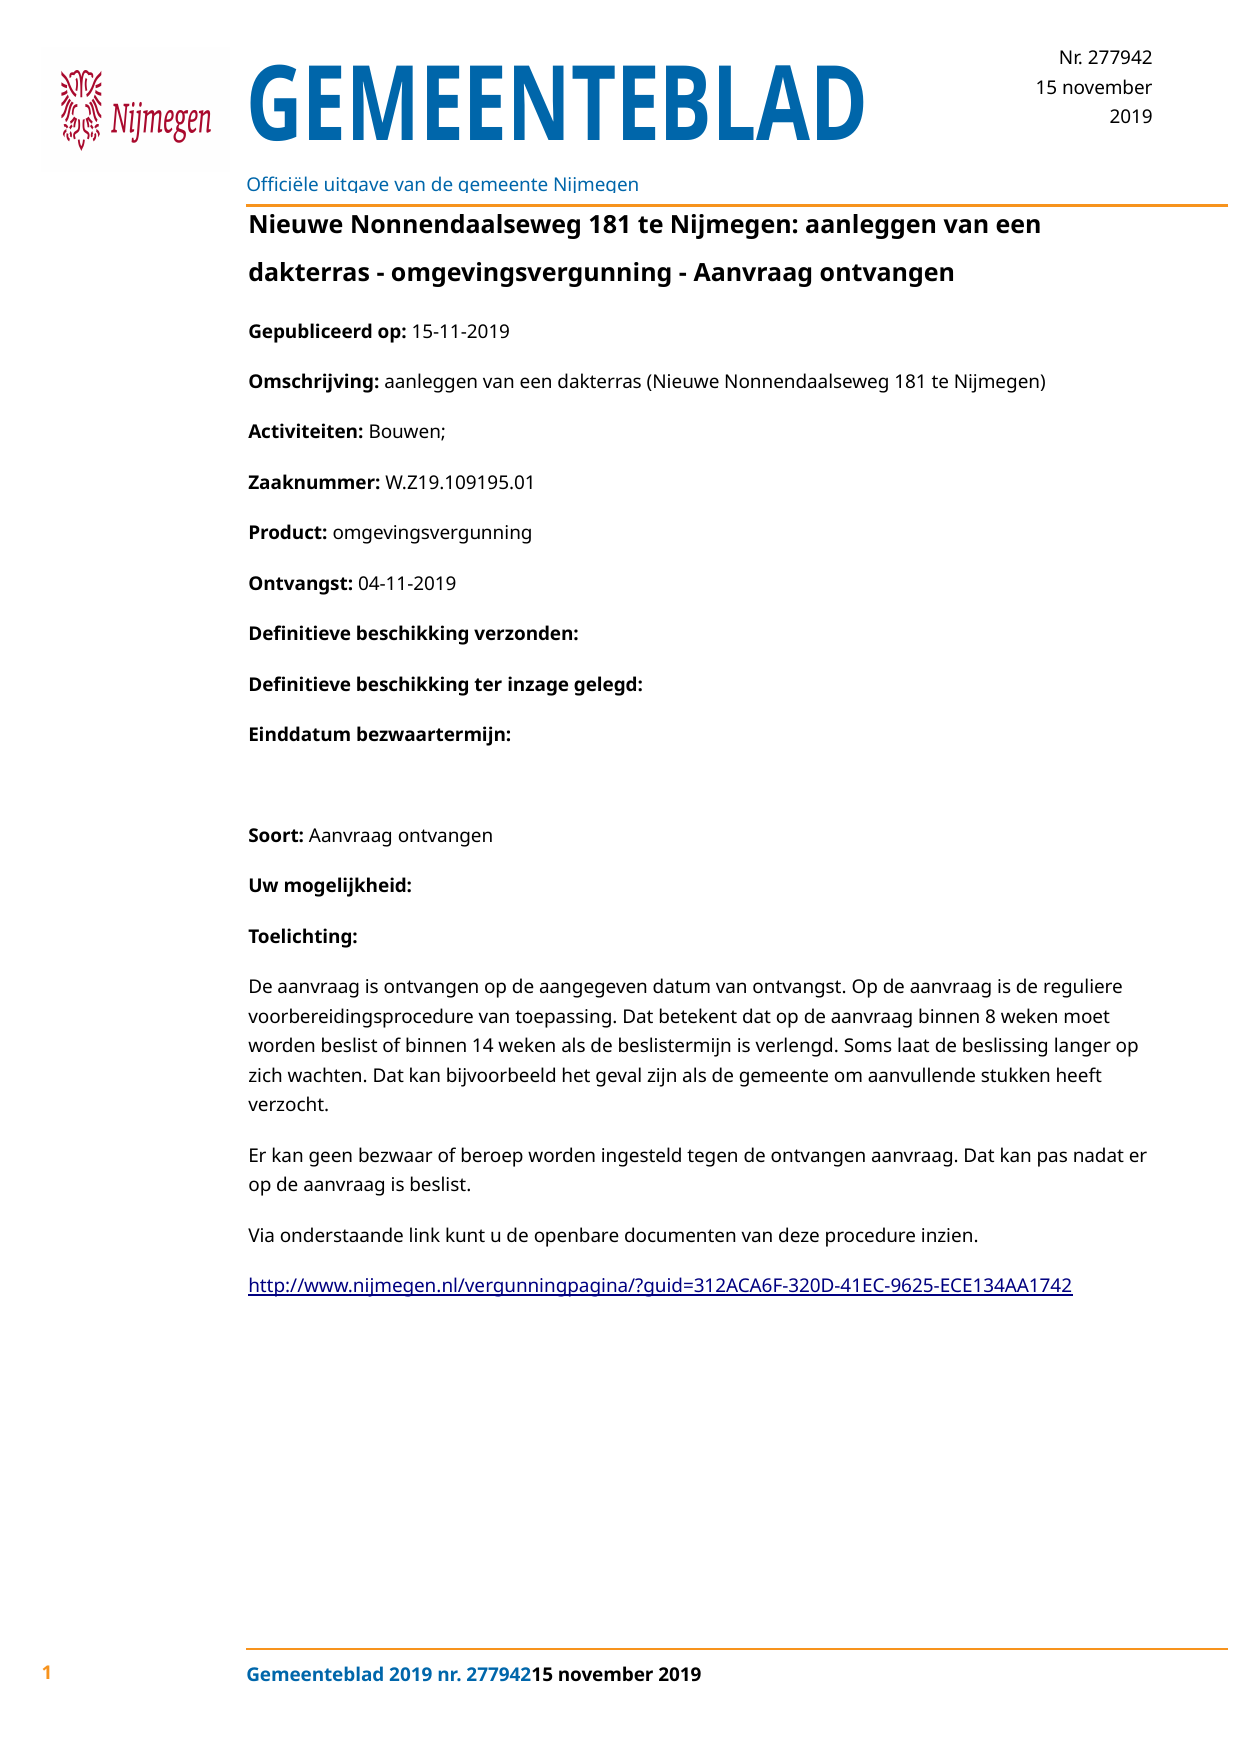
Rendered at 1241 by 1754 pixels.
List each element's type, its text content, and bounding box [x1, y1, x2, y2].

text Er kan geen bezwaar of beroep worden ingesteld tegen de ontvangen aanvraag. Dat kan pas nadat er op de aanvraag is beslist. [248, 1142, 1152, 1197]
text Via onderstaande link kunt u de openbare documenten van deze procedure inzien. [248, 1222, 1152, 1248]
text Uw mogelijkheid: [248, 872, 1152, 898]
text http://www.nijmegen.nl/vergunningpagina/?guid=312ACA6F-320D-41EC-9625-ECE134AA1742 [248, 1272, 1152, 1298]
picture [41, 47, 231, 172]
text Omschrijving: aanleggen van een dakterras (Nieuwe Nonnendaalseweg 181 te Nijmegen) [248, 368, 1152, 394]
text Definitieve beschikking verzonden: [248, 620, 1152, 646]
text Zaaknummer: W.Z19.109195.01 [248, 469, 1152, 495]
text De aanvraag is ontvangen op de aangegeven datum van ontvangst. Op de aanvraag is de reguliere voorbereidingsprocedure van toepassing. Dat betekent dat op de aanvraag binnen 8 weken moet worden beslist of binnen 14 weken als de beslistermijn is verlengd. Soms laat de beslissing langer op zich wachten. Dat kan bijvoorbeeld het geval zijn als de gemeente om aanvullende stukken heeft verzocht. [248, 973, 1152, 1117]
text Activiteiten: Bouwen; [248, 419, 1152, 444]
text Toelichting: [248, 923, 1152, 949]
text Soort: Aanvraag ontvangen [248, 822, 1152, 848]
text Definitieve beschikking ter inzage gelegd: [248, 671, 1152, 697]
text Ontvangst: 04-11-2019 [248, 570, 1152, 596]
text Product: omgevingsvergunning [248, 519, 1152, 545]
text Gepubliceerd op: 15-11-2019 [248, 318, 1152, 344]
text Nieuwe Nonnendaalseweg 181 te Nijmegen: aanleggen van een dakterras - omgevingsvergunning - Aanvraag ontvangen [248, 207, 1152, 288]
text Einddatum bezwaartermijn: [248, 721, 1152, 747]
